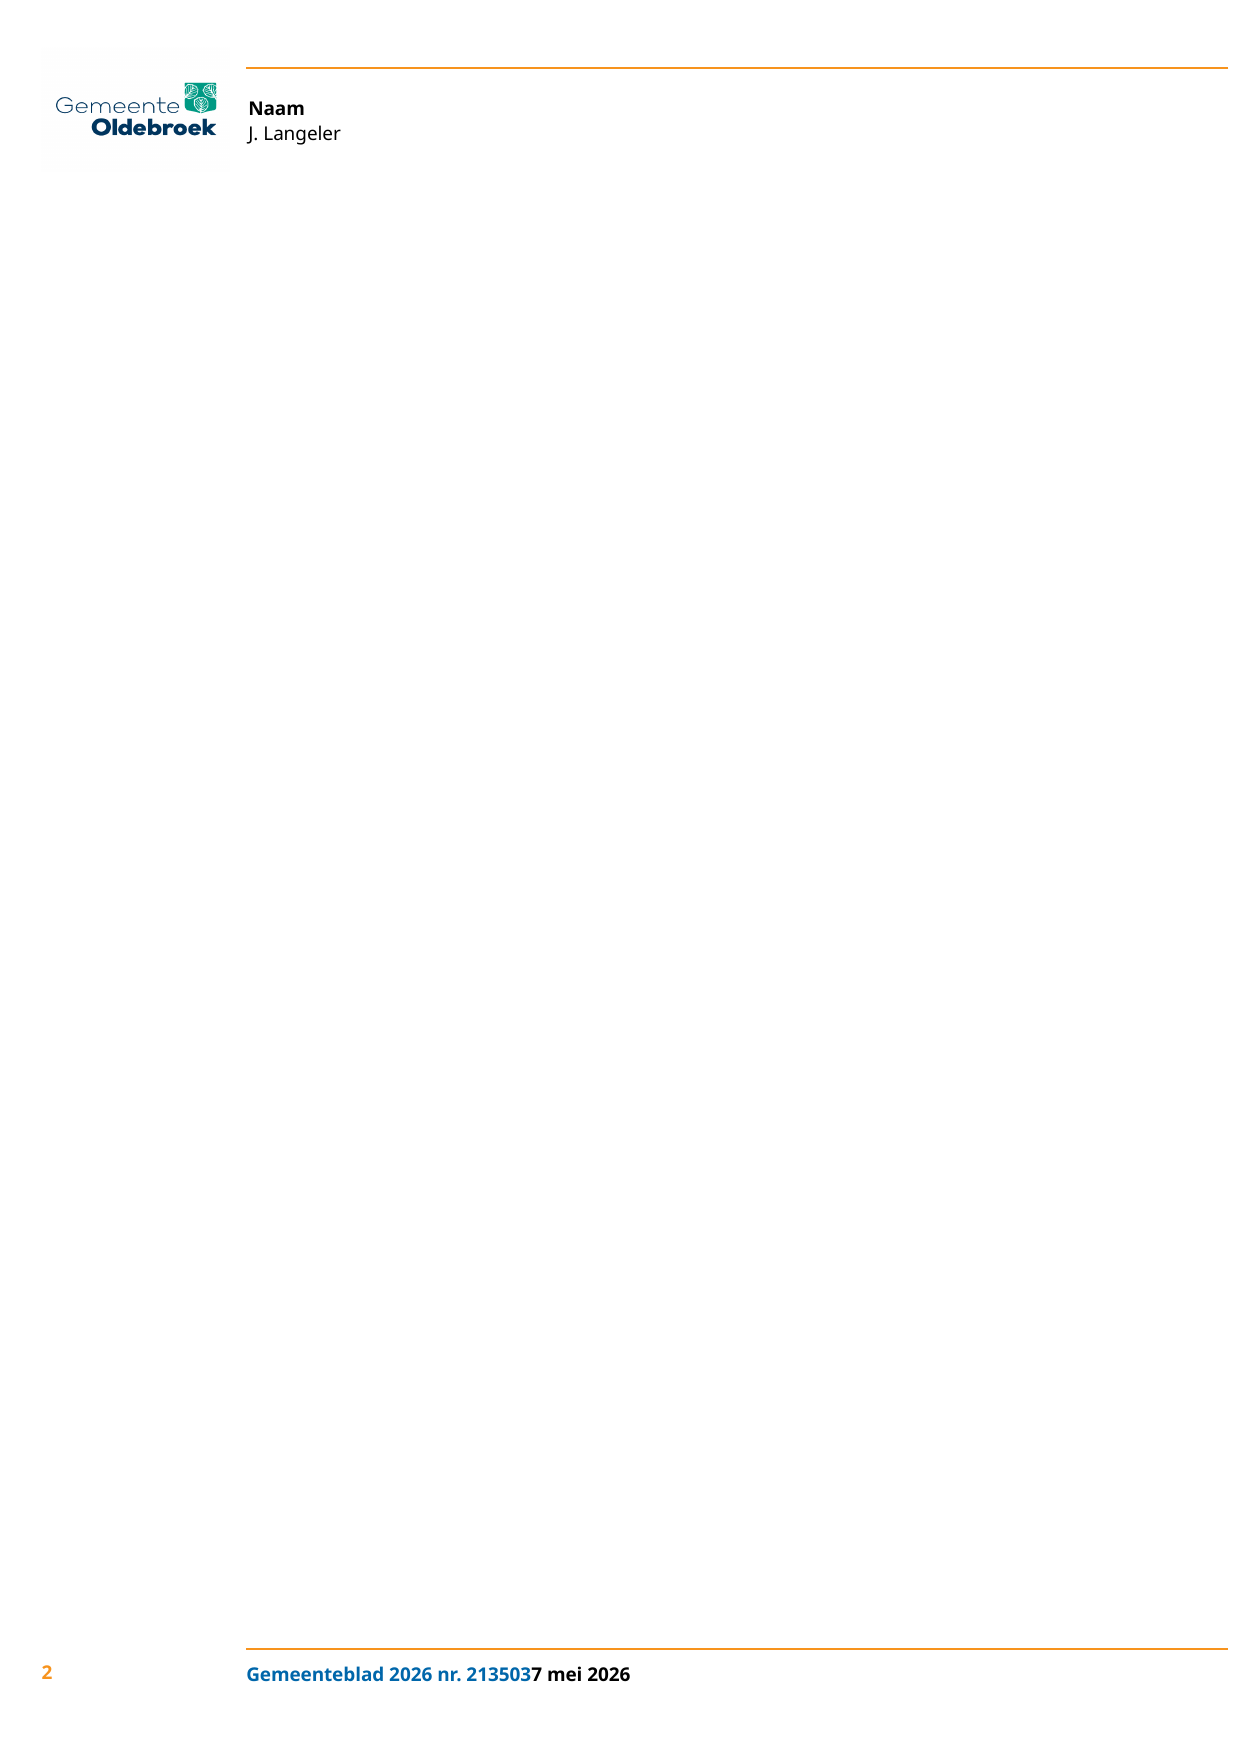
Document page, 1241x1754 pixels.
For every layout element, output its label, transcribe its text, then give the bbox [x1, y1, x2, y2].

table_cell J. Langeler [248, 121, 1152, 146]
table_cell [248, 146, 1152, 172]
table_header Naam [248, 95, 1152, 121]
picture [41, 47, 231, 172]
